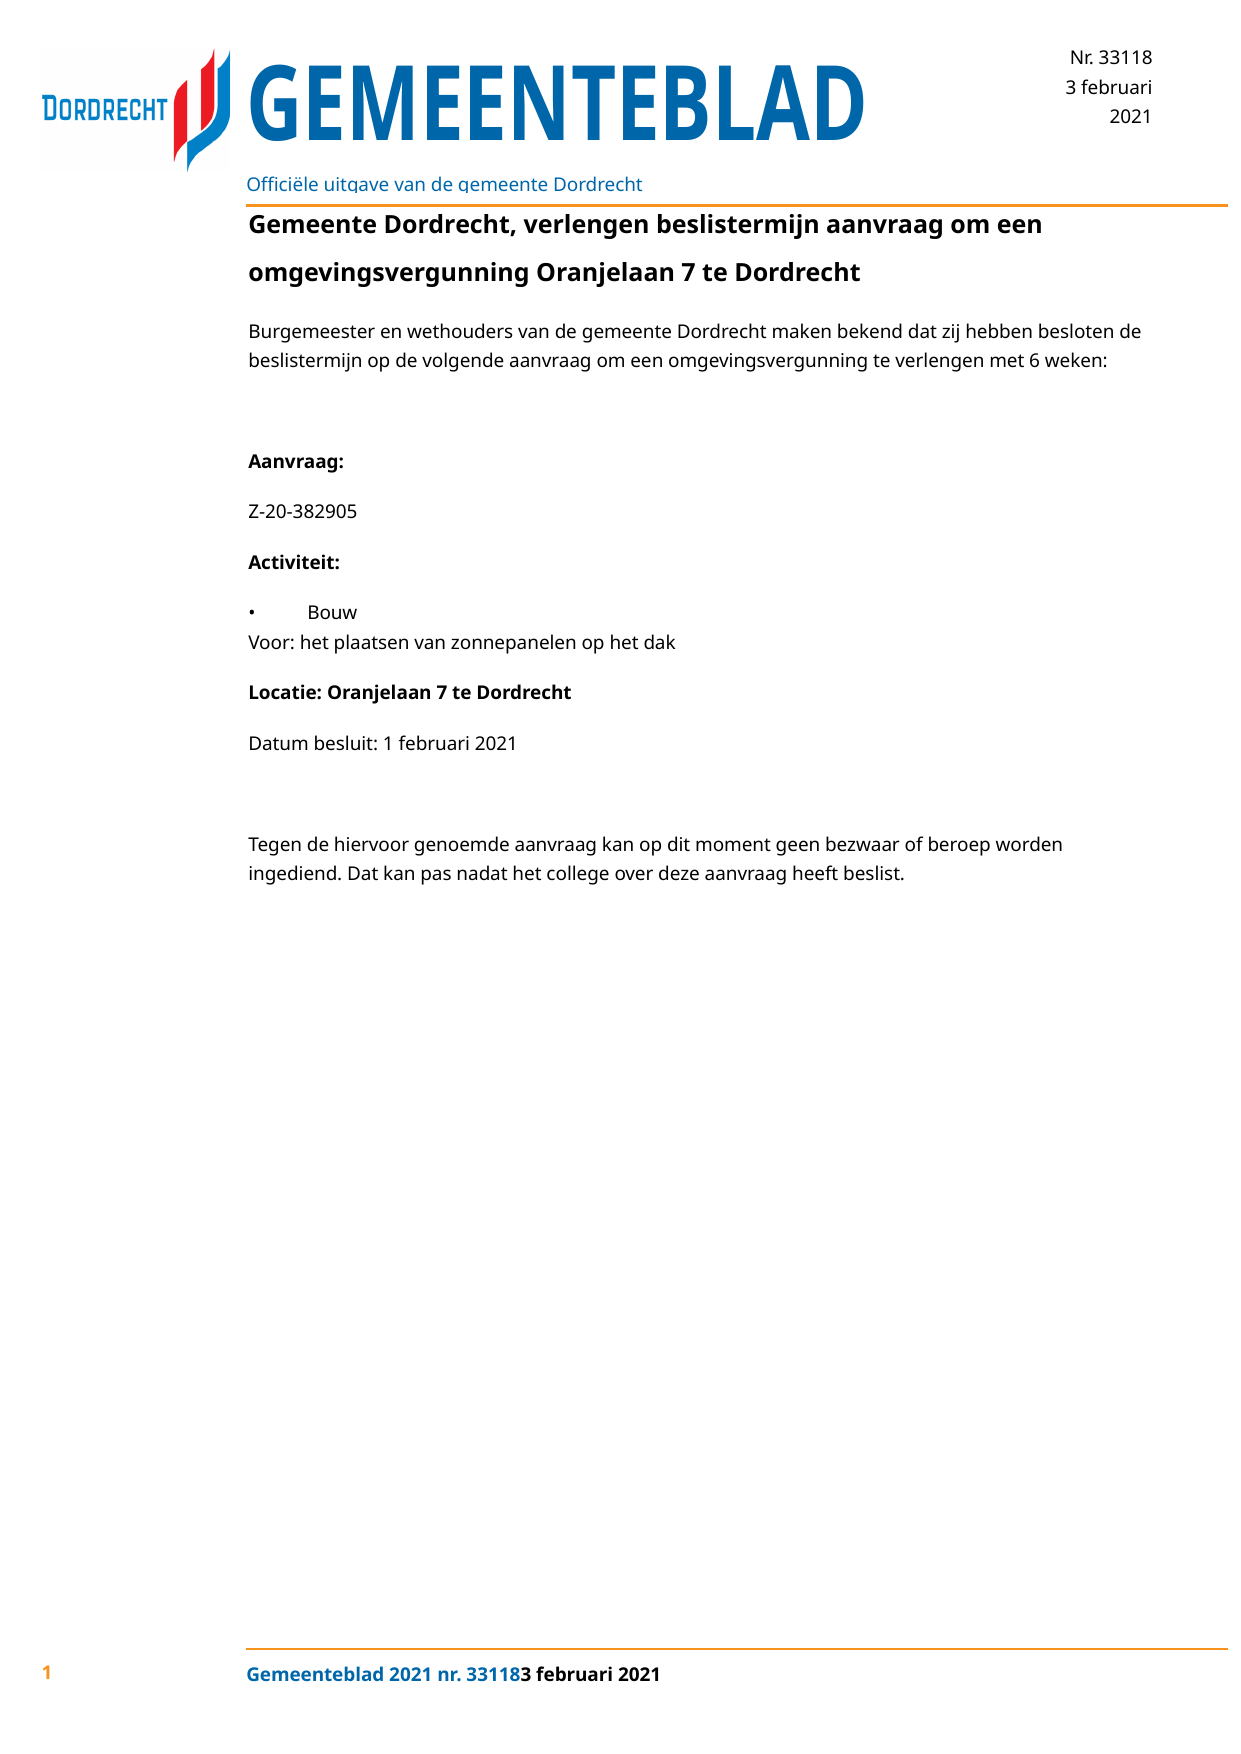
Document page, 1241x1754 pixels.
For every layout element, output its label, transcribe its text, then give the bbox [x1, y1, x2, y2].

text Burgemeester en wethouders van de gemeente Dordrecht maken bekend dat zij hebben besloten de beslistermijn op de volgende aanvraag om een omgevingsvergunning te verlengen met 6 weken: [248, 318, 1152, 373]
text Locatie: Oranjelaan 7 te Dordrecht [248, 679, 1152, 705]
text Tegen de hiervoor genoemde aanvraag kan op dit moment geen bezwaar of beroep worden ingediend. Dat kan pas nadat het college over deze aanvraag heeft beslist. [248, 831, 1152, 886]
text Datum besluit: 1 februari 2021 [248, 730, 1152, 756]
text Voor: het plaatsen van zonnepanelen op het dak [248, 629, 1152, 655]
picture [41, 47, 231, 172]
text Gemeente Dordrecht, verlengen beslistermijn aanvraag om een omgevingsvergunning Oranjelaan 7 te Dordrecht [248, 207, 1152, 288]
list Bouw [248, 599, 1152, 625]
text Aanvraag: [248, 448, 1152, 474]
text Z-20-382905 [248, 499, 1152, 524]
text Activiteit: [248, 549, 1152, 575]
